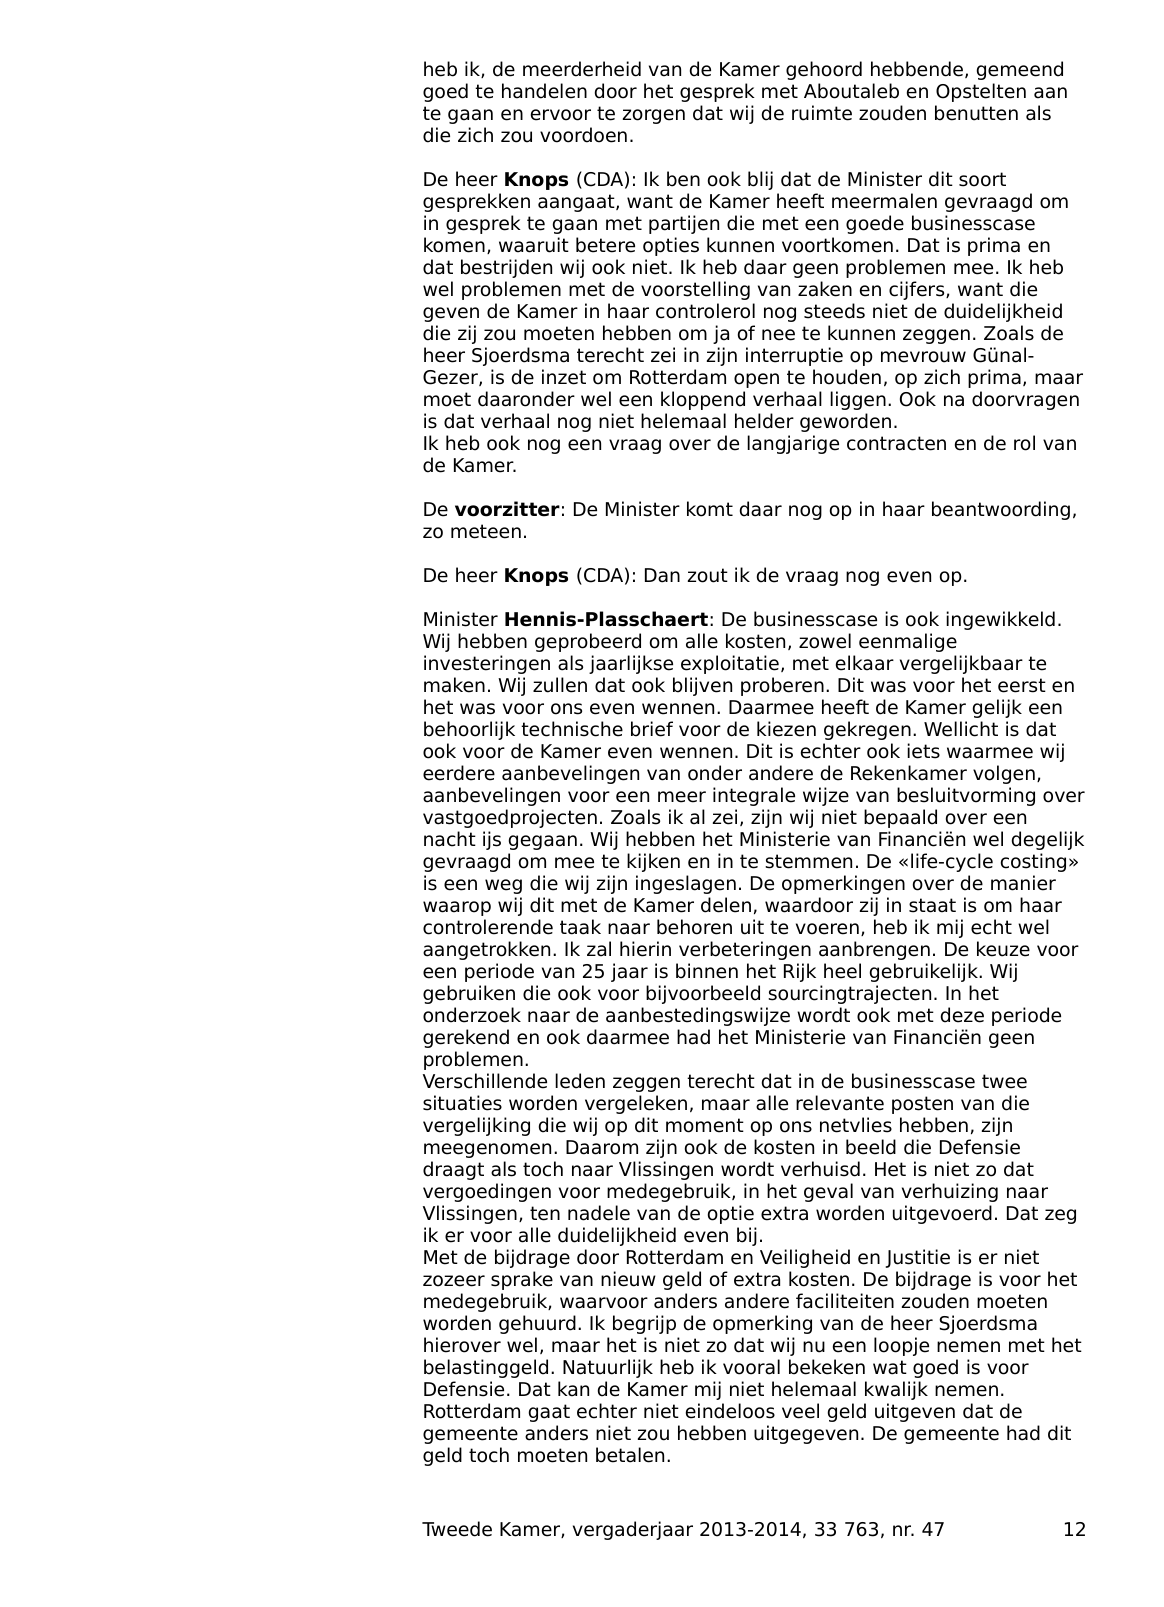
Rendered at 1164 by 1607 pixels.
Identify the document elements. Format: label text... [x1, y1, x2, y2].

text Ik heb ook nog een vraag over de langjarige contracten en de rol van de Kamer. [422, 433, 1087, 477]
text Verschillende leden zeggen terecht dat in de businesscase twee situaties worden vergeleken, maar alle relevante posten van die vergelijking die wij op dit moment op ons netvlies hebben, zijn meegenomen. Daarom zijn ook de kosten in beeld die Defensie draagt als toch naar Vlissingen wordt verhuisd. Het is niet zo dat vergoedingen voor medegebruik, in het geval van verhuizing naar Vlissingen, ten nadele van de optie extra worden uitgevoerd. Dat zeg ik er voor alle duidelijkheid even bij. [422, 1071, 1087, 1247]
text Minister Hennis-Plasschaert: De businesscase is ook ingewikkeld. Wij hebben geprobeerd om alle kosten, zowel eenmalige investeringen als jaarlijkse exploitatie, met elkaar vergelijkbaar te maken. Wij zullen dat ook blijven proberen. Dit was voor het eerst en het was voor ons even wennen. Daarmee heeft de Kamer gelijk een behoorlijk technische brief voor de kiezen gekregen. Wellicht is dat ook voor de Kamer even wennen. Dit is echter ook iets waarmee wij eerdere aanbevelingen van onder andere de Rekenkamer volgen, aanbevelingen voor een meer integrale wijze van besluitvorming over vastgoedprojecten. Zoals ik al zei, zijn wij niet bepaald over een nacht ijs gegaan. Wij hebben het Ministerie van Financiën wel degelijk gevraagd om mee te kijken en in te stemmen. De «life-cycle costing» is een weg die wij zijn ingeslagen. De opmerkingen over de manier waarop wij dit met de Kamer delen, waardoor zij in staat is om haar controlerende taak naar behoren uit te voeren, heb ik mij echt wel aangetrokken. Ik zal hierin verbeteringen aanbrengen. De keuze voor een periode van 25 jaar is binnen het Rijk heel gebruikelijk. Wij gebruiken die ook voor bijvoorbeeld sourcingtrajecten. In het onderzoek naar de aanbestedingswijze wordt ook met deze periode gerekend en ook daarmee had het Ministerie van Financiën geen problemen. [422, 609, 1087, 1071]
text De heer Knops (CDA): Ik ben ook blij dat de Minister dit soort gesprekken aangaat, want de Kamer heeft meermalen gevraagd om in gesprek te gaan met partijen die met een goede businesscase komen, waaruit betere opties kunnen voortkomen. Dat is prima en dat bestrijden wij ook niet. Ik heb daar geen problemen mee. Ik heb wel problemen met de voorstelling van zaken en cijfers, want die geven de Kamer in haar controlerol nog steeds niet de duidelijkheid die zij zou moeten hebben om ja of nee te kunnen zeggen. Zoals de heer Sjoerdsma terecht zei in zijn interruptie op mevrouw Günal-Gezer, is de inzet om Rotterdam open te houden, op zich prima, maar moet daaronder wel een kloppend verhaal liggen. Ook na doorvragen is dat verhaal nog niet helemaal helder geworden. [422, 169, 1087, 433]
text Met de bijdrage door Rotterdam en Veiligheid en Justitie is er niet zozeer sprake van nieuw geld of extra kosten. De bijdrage is voor het medegebruik, waarvoor anders andere faciliteiten zouden moeten worden gehuurd. Ik begrijp de opmerking van de heer Sjoerdsma hierover wel, maar het is niet zo dat wij nu een loopje nemen met het belastinggeld. Natuurlijk heb ik vooral bekeken wat goed is voor Defensie. Dat kan de Kamer mij niet helemaal kwalijk nemen. Rotterdam gaat echter niet eindeloos veel geld uitgeven dat de gemeente anders niet zou hebben uitgegeven. De gemeente had dit geld toch moeten betalen. [422, 1247, 1087, 1467]
text De voorzitter: De Minister komt daar nog op in haar beantwoording, zo meteen. [422, 499, 1087, 543]
text De heer Knops (CDA): Dan zout ik de vraag nog even op. [422, 565, 1087, 587]
text heb ik, de meerderheid van de Kamer gehoord hebbende, gemeend goed te handelen door het gesprek met Aboutaleb en Opstelten aan te gaan en ervoor te zorgen dat wij de ruimte zouden benutten als die zich zou voordoen. [422, 59, 1087, 147]
